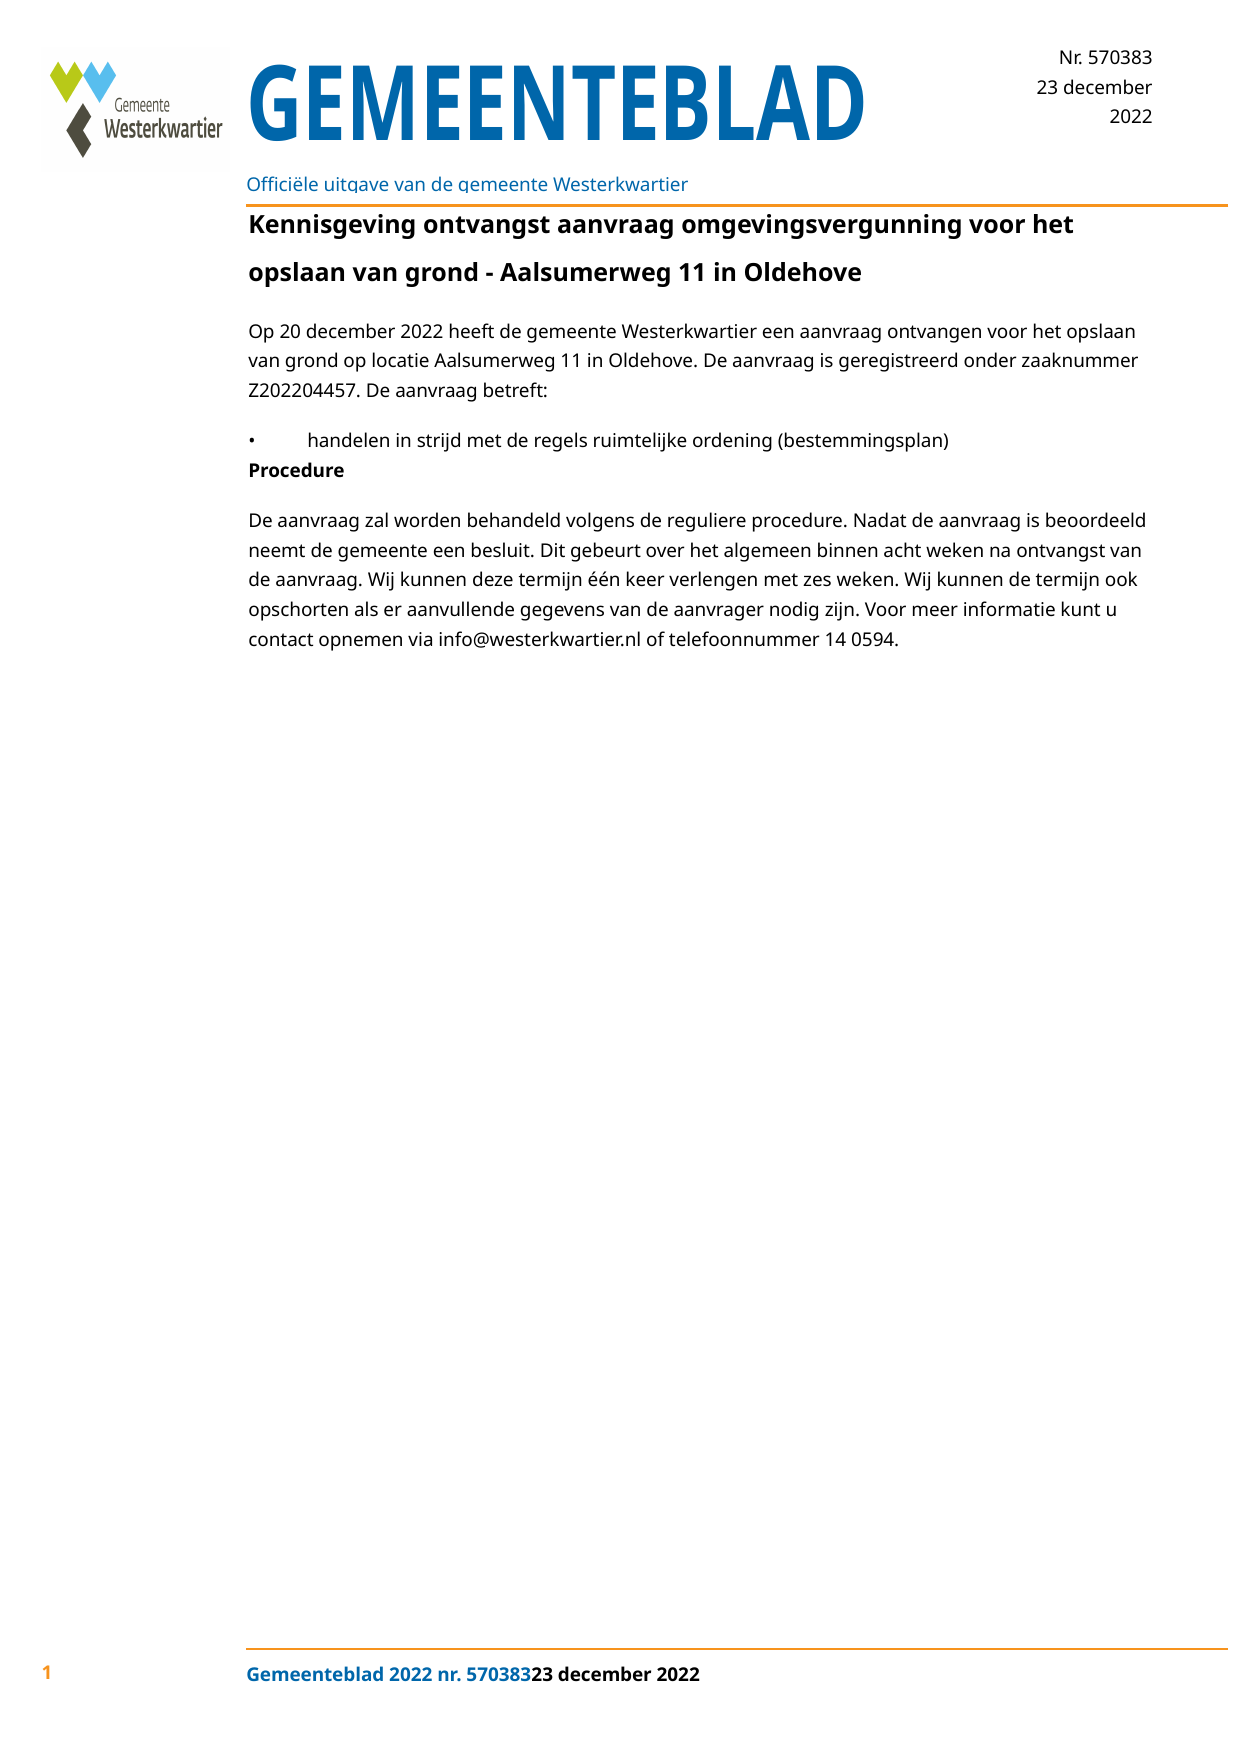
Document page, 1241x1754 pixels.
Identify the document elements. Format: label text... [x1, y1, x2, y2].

text Kennisgeving ontvangst aanvraag omgevingsvergunning voor het opslaan van grond - Aalsumerweg 11 in Oldehove [248, 207, 1152, 288]
text Op 20 december 2022 heeft de gemeente Westerkwartier een aanvraag ontvangen voor het opslaan van grond op locatie Aalsumerweg 11 in Oldehove. De aanvraag is geregistreerd onder zaaknummer Z202204457. De aanvraag betreft: [248, 318, 1152, 403]
text Procedure [248, 457, 1152, 483]
text De aanvraag zal worden behandeld volgens de reguliere procedure. Nadat de aanvraag is beoordeeld neemt de gemeente een besluit. Dit gebeurt over het algemeen binnen acht weken na ontvangst van de aanvraag. Wij kunnen deze termijn één keer verlengen met zes weken. Wij kunnen de termijn ook opschorten als er aanvullende gegevens van de aanvrager nodig zijn. Voor meer informatie kunt u contact opnemen via info@westerkwartier.nl of telefoonnummer 14 0594. [248, 507, 1152, 652]
list handelen in strijd met de regels ruimtelijke ordening (bestemmingsplan) [248, 427, 1152, 453]
picture [41, 47, 231, 172]
